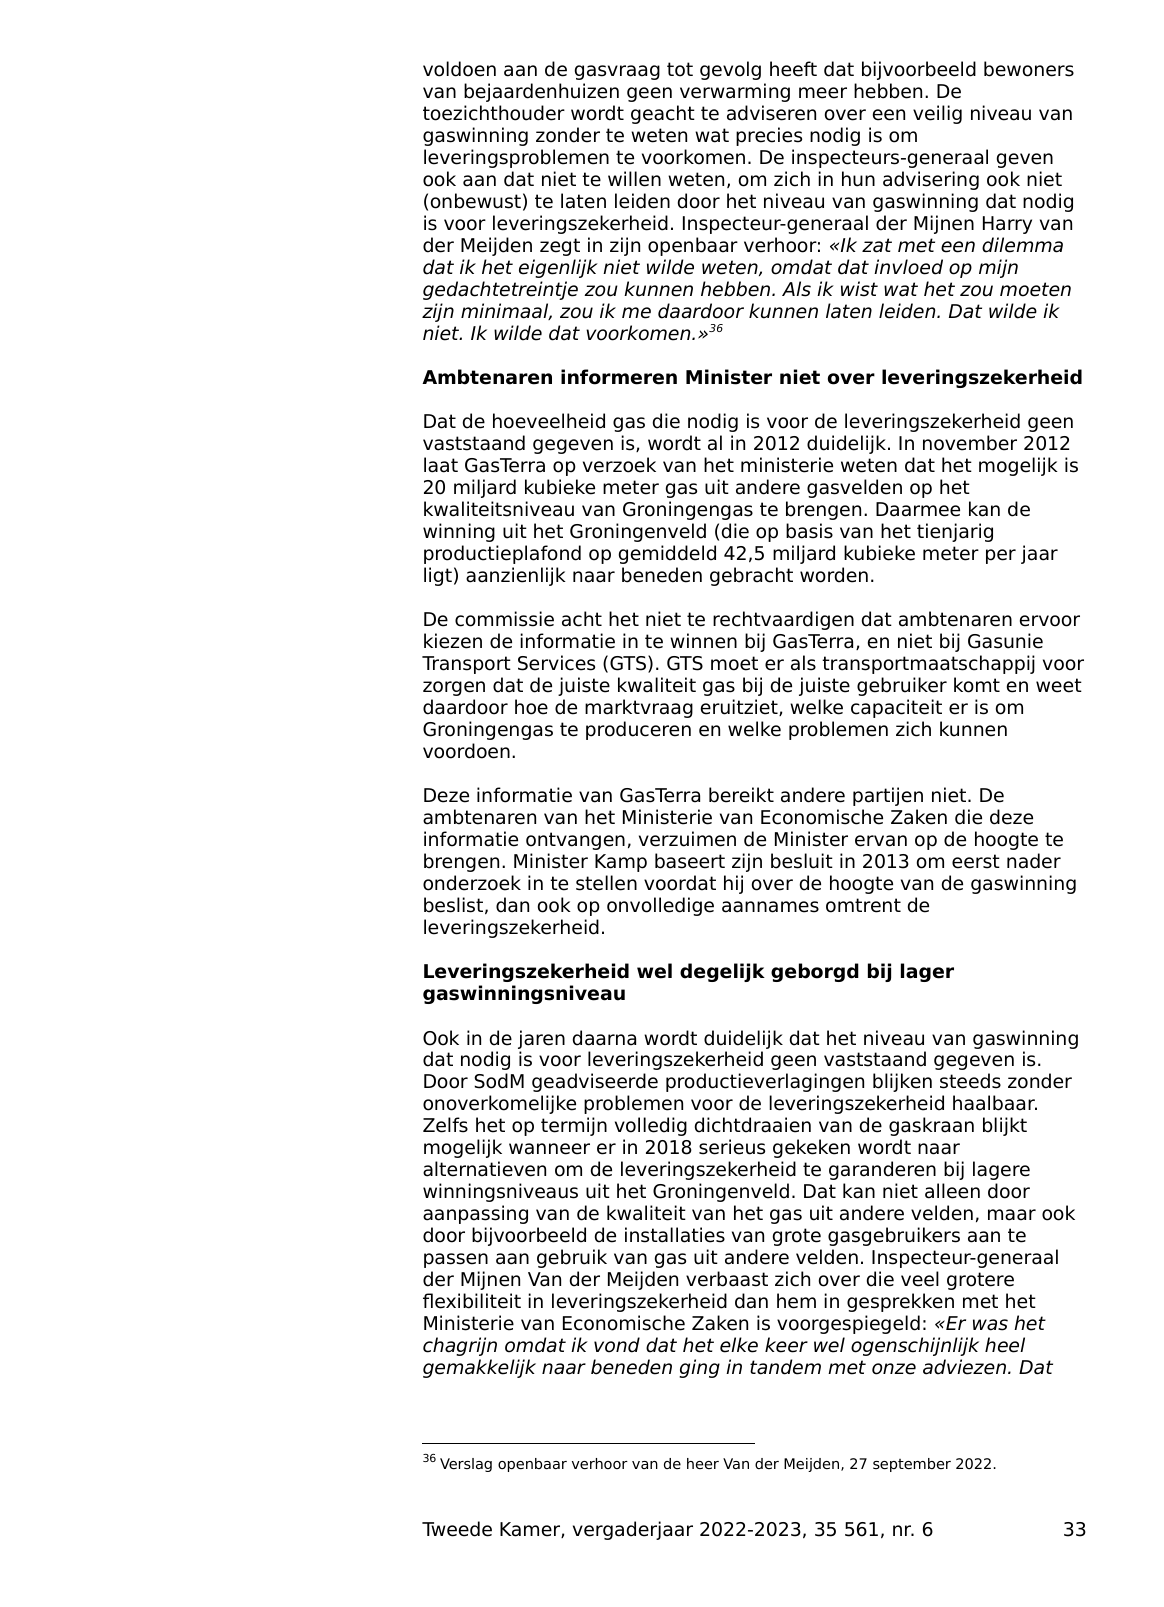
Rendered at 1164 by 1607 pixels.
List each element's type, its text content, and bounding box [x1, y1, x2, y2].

text Verslag openbaar verhoor van de heer Van der Meijden, 27 september 2022. [422, 1452, 1087, 1474]
text Ook in de jaren daarna wordt duidelijk dat het niveau van gaswinning dat nodig is voor leveringszekerheid geen vaststaand gegeven is. Door SodM geadviseerde productieverlagingen blijken steeds zonder onoverkomelijke problemen voor de leveringszekerheid haalbaar. Zelfs het op termijn volledig dichtdraaien van de gaskraan blijkt mogelijk wanneer er in 2018 serieus gekeken wordt naar alternatieven om de leveringszekerheid te garanderen bij lagere winningsniveaus uit het Groningenveld. Dat kan niet alleen door aanpassing van de kwaliteit van het gas uit andere velden, maar ook door bijvoorbeeld de installaties van grote gasgebruikers aan te passen aan gebruik van gas uit andere velden. Inspecteur-generaal der Mijnen Van der Meijden verbaast zich over die veel grotere flexibiliteit in leveringszekerheid dan hem in gesprekken met het Ministerie van Economische Zaken is voorgespiegeld: «Er was het chagrijn omdat ik vond dat het elke keer wel ogenschijnlijk heel gemakkelijk naar beneden ging in tandem met onze adviezen. Dat [422, 1027, 1087, 1379]
text voldoen aan de gasvraag tot gevolg heeft dat bijvoorbeeld bewoners van bejaardenhuizen geen verwarming meer hebben. De toezichthouder wordt geacht te adviseren over een veilig niveau van gaswinning zonder te weten wat precies nodig is om leveringsproblemen te voorkomen. De inspecteurs-generaal geven ook aan dat niet te willen weten, om zich in hun advisering ook niet (onbewust) te laten leiden door het niveau van gaswinning dat nodig is voor leveringszekerheid. Inspecteur-generaal der Mijnen Harry van der Meijden zegt in zijn openbaar verhoor: «Ik zat met een dilemma dat ik het eigenlijk niet wilde weten, omdat dat invloed op mijn gedachtetreintje zou kunnen hebben. Als ik wist wat het zou moeten zijn minimaal, zou ik me daardoor kunnen laten leiden. Dat wilde ik niet. Ik wilde dat voorkomen.» [422, 59, 1087, 345]
text De commissie acht het niet te rechtvaardigen dat ambtenaren ervoor kiezen de informatie in te winnen bij GasTerra, en niet bij Gasunie Transport Services (GTS). GTS moet er als transportmaatschappij voor zorgen dat de juiste kwaliteit gas bij de juiste gebruiker komt en weet daardoor hoe de marktvraag eruitziet, welke capaciteit er is om Groningengas te produceren en welke problemen zich kunnen voordoen. [422, 609, 1087, 763]
subtitle Ambtenaren informeren Minister niet over leveringszekerheid [422, 367, 1087, 389]
subtitle Leveringszekerheid wel degelijk geborgd bij lager gaswinningsniveau [422, 961, 1087, 1005]
text Deze informatie van GasTerra bereikt andere partijen niet. De ambtenaren van het Ministerie van Economische Zaken die deze informatie ontvangen, verzuimen de Minister ervan op de hoogte te brengen. Minister Kamp baseert zijn besluit in 2013 om eerst nader onderzoek in te stellen voordat hij over de hoogte van de gaswinning beslist, dan ook op onvolledige aannames omtrent de leveringszekerheid. [422, 785, 1087, 939]
text Dat de hoeveelheid gas die nodig is voor de leveringszekerheid geen vaststaand gegeven is, wordt al in 2012 duidelijk. In november 2012 laat GasTerra op verzoek van het ministerie weten dat het mogelijk is 20 miljard kubieke meter gas uit andere gasvelden op het kwaliteitsniveau van Groningengas te brengen. Daarmee kan de winning uit het Groningenveld (die op basis van het tienjarig productieplafond op gemiddeld 42,5 miljard kubieke meter per jaar ligt) aanzienlijk naar beneden gebracht worden. [422, 411, 1087, 587]
